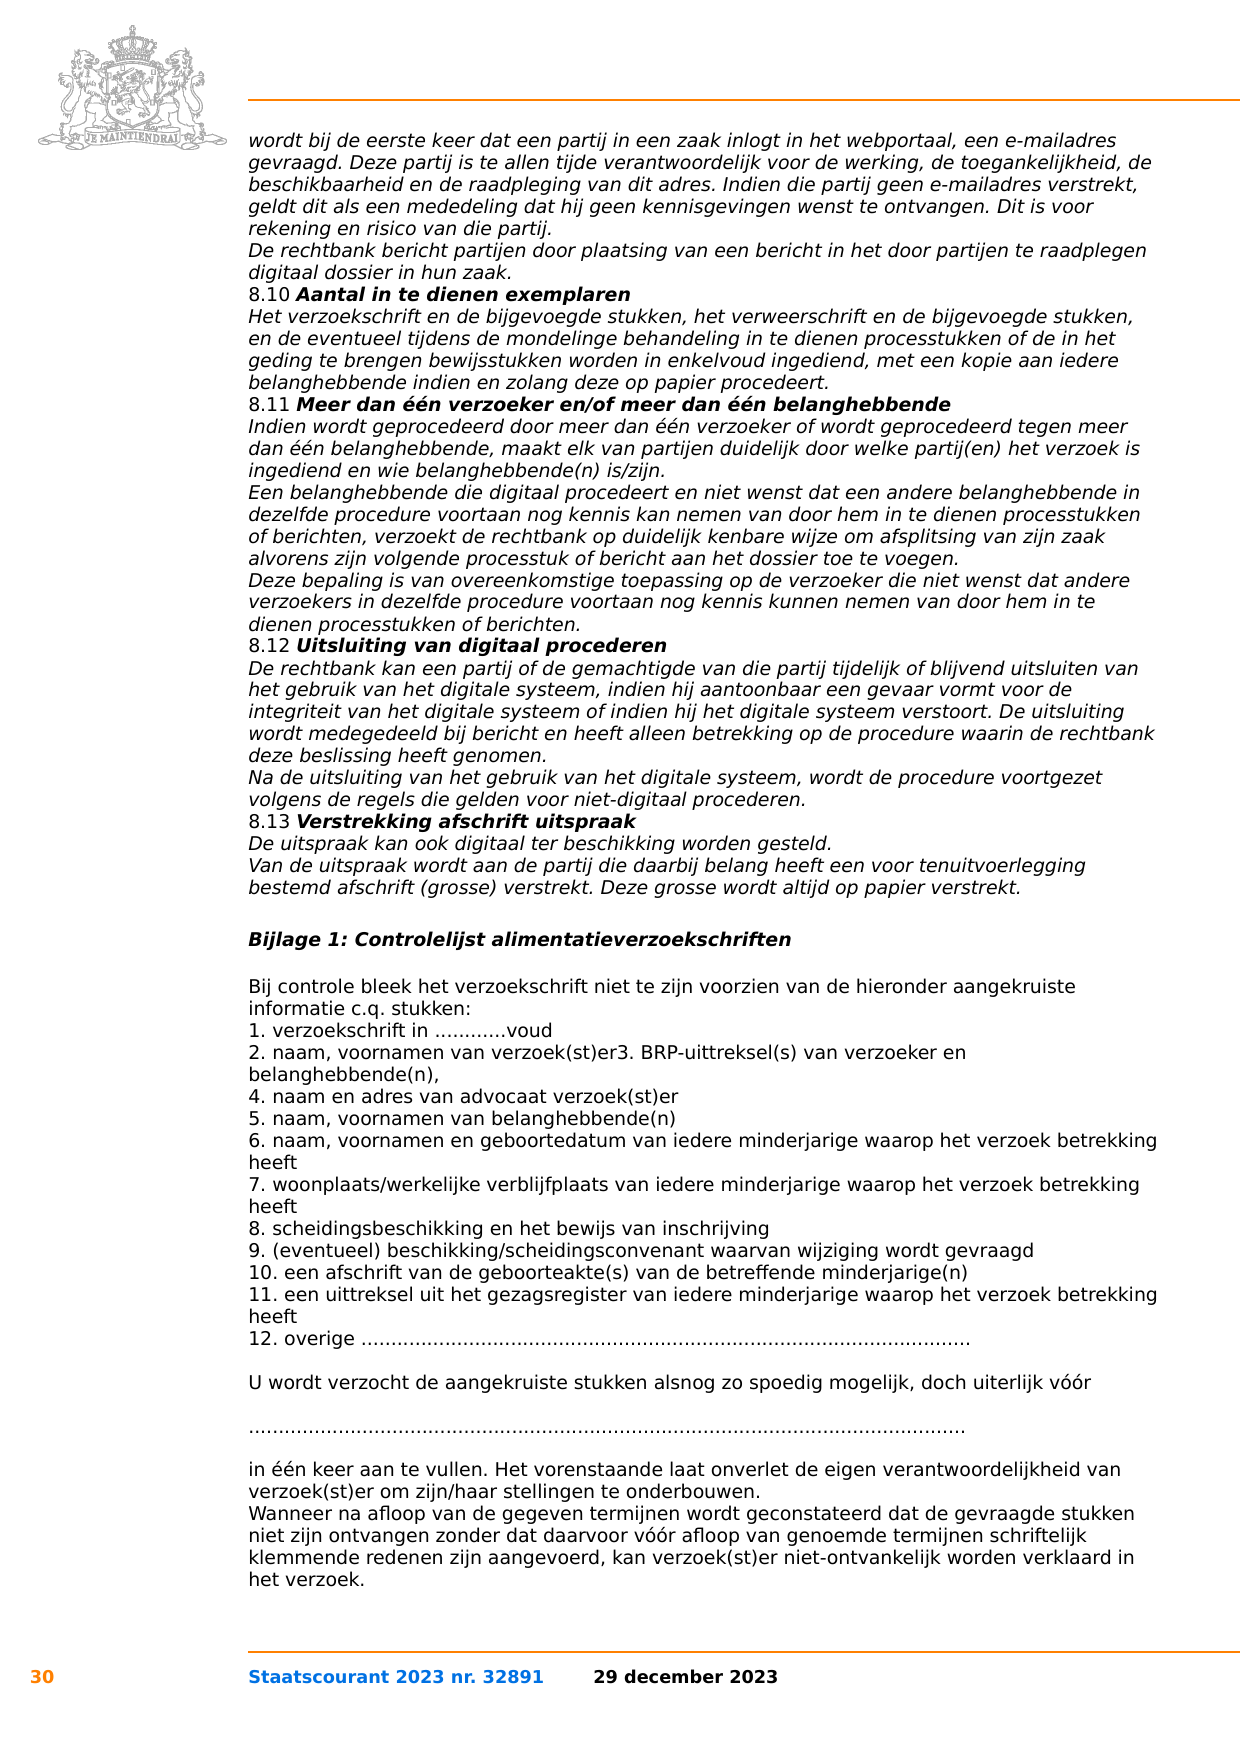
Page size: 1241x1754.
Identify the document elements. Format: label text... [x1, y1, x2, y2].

text Van de uitspraak wordt aan de partij die daarbij belang heeft een voor tenuitvoerlegging bestemd afschrift (grosse) verstrekt. Deze grosse wordt altijd op papier verstrekt. [248, 855, 1163, 899]
text De rechtbank bericht partijen door plaatsing van een bericht in het door partijen te raadplegen digitaal dossier in hun zaak. [248, 240, 1163, 284]
text 9. (eventueel) beschikking/scheidingsconvenant waarvan wijziging wordt gevraagd [248, 1240, 1163, 1262]
text in één keer aan te vullen. Het vorenstaande laat onverlet de eigen verantwoordelijkheid van verzoek(st)er om zijn/haar stellingen te onderbouwen. [248, 1459, 1163, 1503]
text wordt bij de eerste keer dat een partij in een zaak inlogt in het webportaal, een e-mailadres gevraagd. Deze partij is te allen tijde verantwoordelijk voor de werking, de toegankelijkheid, de beschikbaarheid en de raadpleging van dit adres. Indien die partij geen e-mailadres verstrekt, geldt dit als een mededeling dat hij geen kennisgevingen wenst te ontvangen. Dit is voor rekening en risico van die partij. [248, 130, 1163, 240]
text ........................................................................................................................ [248, 1416, 1163, 1437]
text 10. een afschrift van de geboorteakte(s) van de betreffende minderjarige(n) [248, 1262, 1163, 1284]
text 5. naam, voornamen van belanghebbende(n) [248, 1108, 1163, 1130]
text Een belanghebbende die digitaal procedeert en niet wenst dat een andere belanghebbende in dezelfde procedure voortaan nog kennis kan nemen van door hem in te dienen processtukken of berichten, verzoekt de rechtbank op duidelijk kenbare wijze om afsplitsing van zijn zaak alvorens zijn volgende processtuk of bericht aan het dossier toe te voegen. [248, 482, 1163, 569]
text 6. naam, voornamen en geboortedatum van iedere minderjarige waarop het verzoek betrekking heeft [248, 1130, 1163, 1174]
text 11. een uittreksel uit het gezagsregister van iedere minderjarige waarop het verzoek betrekking heeft [248, 1284, 1163, 1328]
text Wanneer na afloop van de gegeven termijnen wordt geconstateerd dat de gevraagde stukken niet zijn ontvangen zonder dat daarvoor vóór afloop van genoemde termijnen schriftelijk klemmende redenen zijn aangevoerd, kan verzoek(st)er niet-ontvankelijk worden verklaard in het verzoek. [248, 1503, 1163, 1591]
text 8.13 Verstrekking afschrift uitspraak [248, 811, 1163, 833]
text 4. naam en adres van advocaat verzoek(st)er [248, 1086, 1163, 1108]
subtitle Bijlage 1: Controlelijst alimentatieverzoekschriften [248, 929, 1163, 951]
text Indien wordt geprocedeerd door meer dan één verzoeker of wordt geprocedeerd tegen meer dan één belanghebbende, maakt elk van partijen duidelijk door welke partij(en) het verzoek is ingediend en wie belanghebbende(n) is/zijn. [248, 416, 1163, 482]
text Deze bepaling is van overeenkomstige toepassing op de verzoeker die niet wenst dat andere verzoekers in dezelfde procedure voortaan nog kennis kunnen nemen van door hem in te dienen processtukken of berichten. [248, 569, 1163, 635]
text 8. scheidingsbeschikking en het bewijs van inschrijving [248, 1218, 1163, 1240]
picture [38, 25, 227, 150]
text U wordt verzocht de aangekruiste stukken alsnog zo spoedig mogelijk, doch uiterlijk vóór [248, 1372, 1163, 1394]
text Bij controle bleek het verzoekschrift niet te zijn voorzien van de hieronder aangekruiste informatie c.q. stukken: [248, 976, 1163, 1020]
text 8.11 Meer dan één verzoeker en/of meer dan één belanghebbende [248, 394, 1163, 416]
text 2. naam, voornamen van verzoek(st)er3. BRP-uittreksel(s) van verzoeker en belanghebbende(n), [248, 1042, 1163, 1086]
text Het verzoekschrift en de bijgevoegde stukken, het verweerschrift en de bijgevoegde stukken, en de eventueel tijdens de mondelinge behandeling in te dienen processtukken of de in het geding te brengen bewijsstukken worden in enkelvoud ingediend, met een kopie aan iedere belanghebbende indien en zolang deze op papier procedeert. [248, 306, 1163, 394]
text De uitspraak kan ook digitaal ter beschikking worden gesteld. [248, 833, 1163, 855]
text 7. woonplaats/werkelijke verblijfplaats van iedere minderjarige waarop het verzoek betrekking heeft [248, 1174, 1163, 1218]
text Na de uitsluiting van het gebruik van het digitale systeem, wordt de procedure voortgezet volgens de regels die gelden voor niet-digitaal procederen. [248, 767, 1163, 811]
text 12. overige ...................................................................................................... [248, 1328, 1163, 1350]
text De rechtbank kan een partij of de gemachtigde van die partij tijdelijk of blijvend uitsluiten van het gebruik van het digitale systeem, indien hij aantoonbaar een gevaar vormt voor de integriteit van het digitale systeem of indien hij het digitale systeem verstoort. De uitsluiting wordt medegedeeld bij bericht en heeft alleen betrekking op de procedure waarin de rechtbank deze beslissing heeft genomen. [248, 657, 1163, 767]
text 8.10 Aantal in te dienen exemplaren [248, 284, 1163, 306]
text 8.12 Uitsluiting van digitaal procederen [248, 635, 1163, 657]
text 1. verzoekschrift in ............voud [248, 1020, 1163, 1042]
